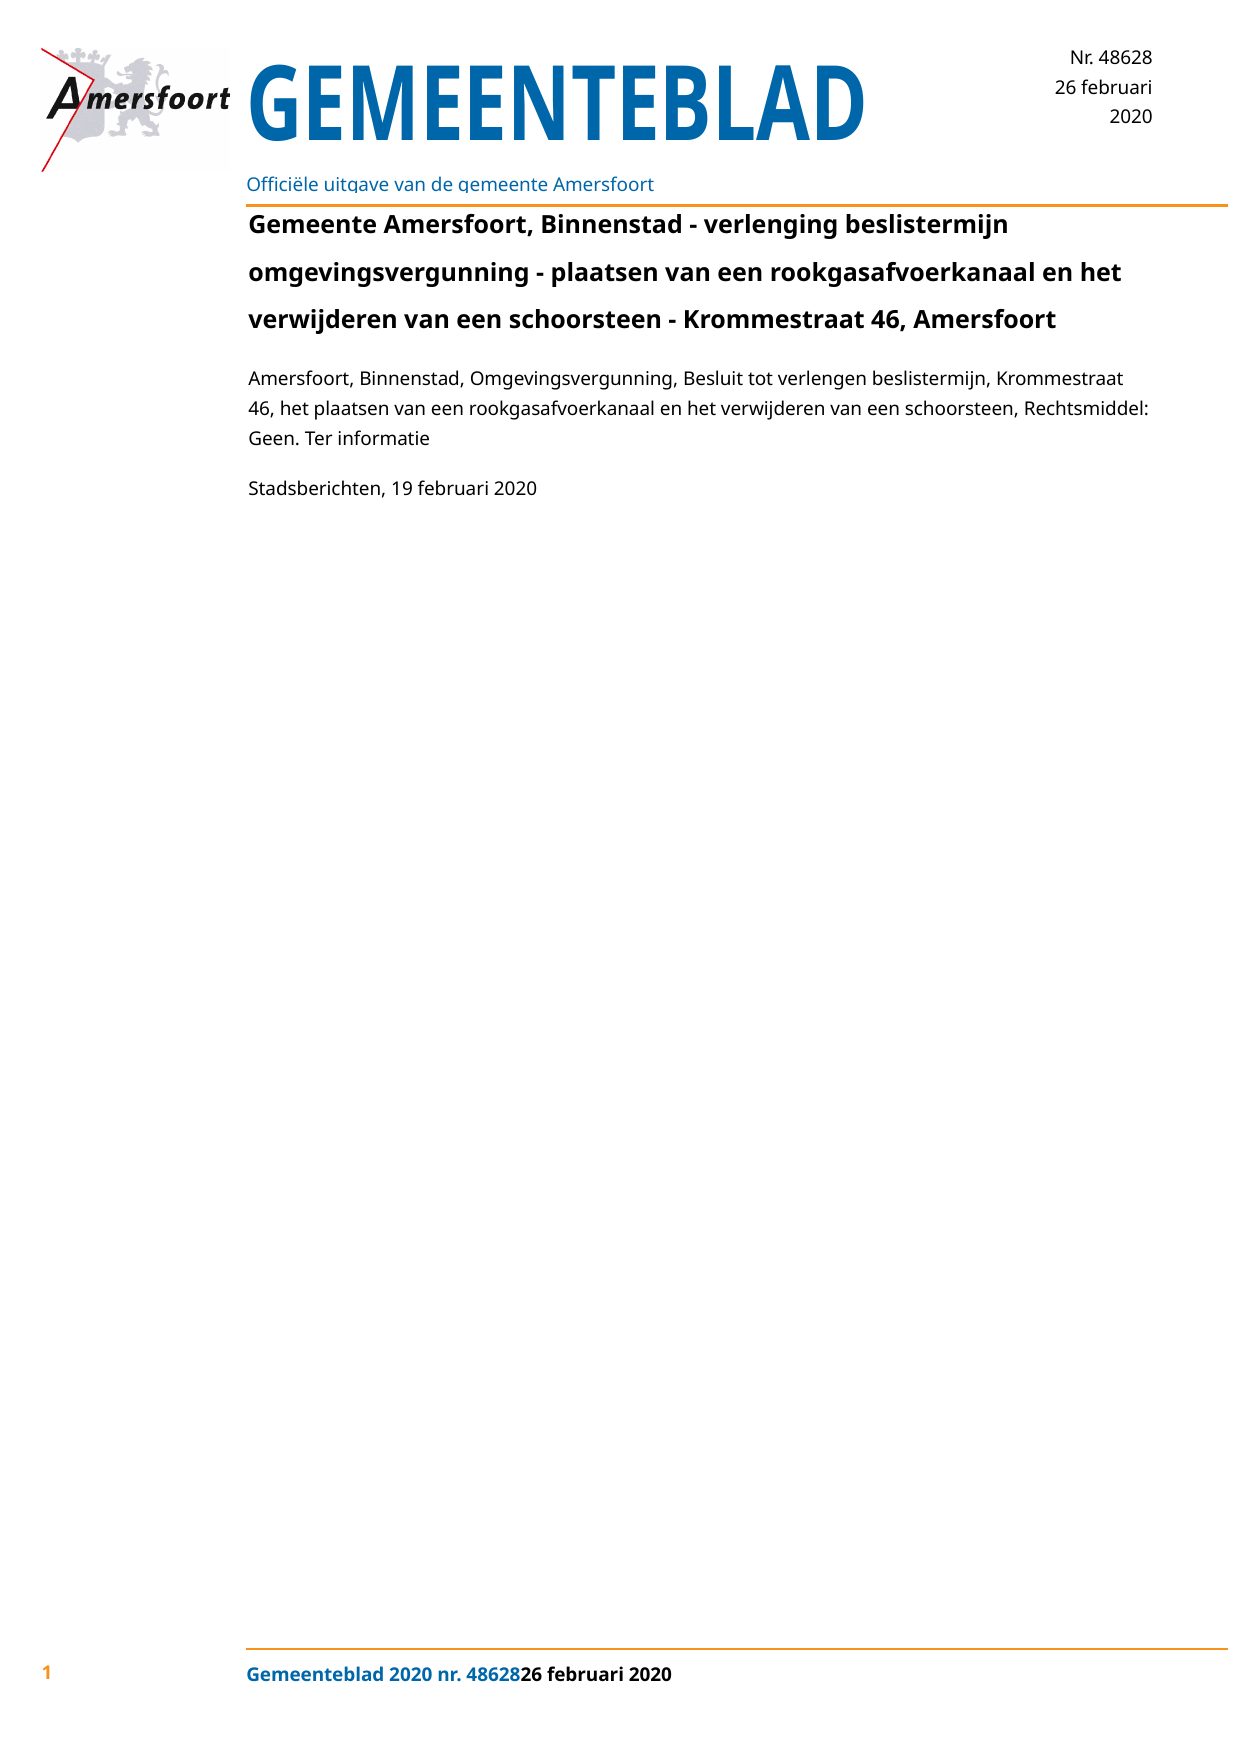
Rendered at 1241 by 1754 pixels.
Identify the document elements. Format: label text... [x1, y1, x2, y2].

text Amersfoort, Binnenstad, Omgevingsvergunning, Besluit tot verlengen beslistermijn, Krommestraat 46, het plaatsen van een rookgasafvoerkanaal en het verwijderen van een schoorsteen, Rechtsmiddel: Geen. Ter informatie [248, 366, 1152, 450]
picture [41, 47, 231, 172]
text Stadsberichten, 19 februari 2020 [248, 475, 1152, 501]
text Gemeente Amersfoort, Binnenstad - verlenging beslistermijn omgevingsvergunning - plaatsen van een rookgasafvoerkanaal en het verwijderen van een schoorsteen - Krommestraat 46, Amersfoort [248, 207, 1152, 336]
